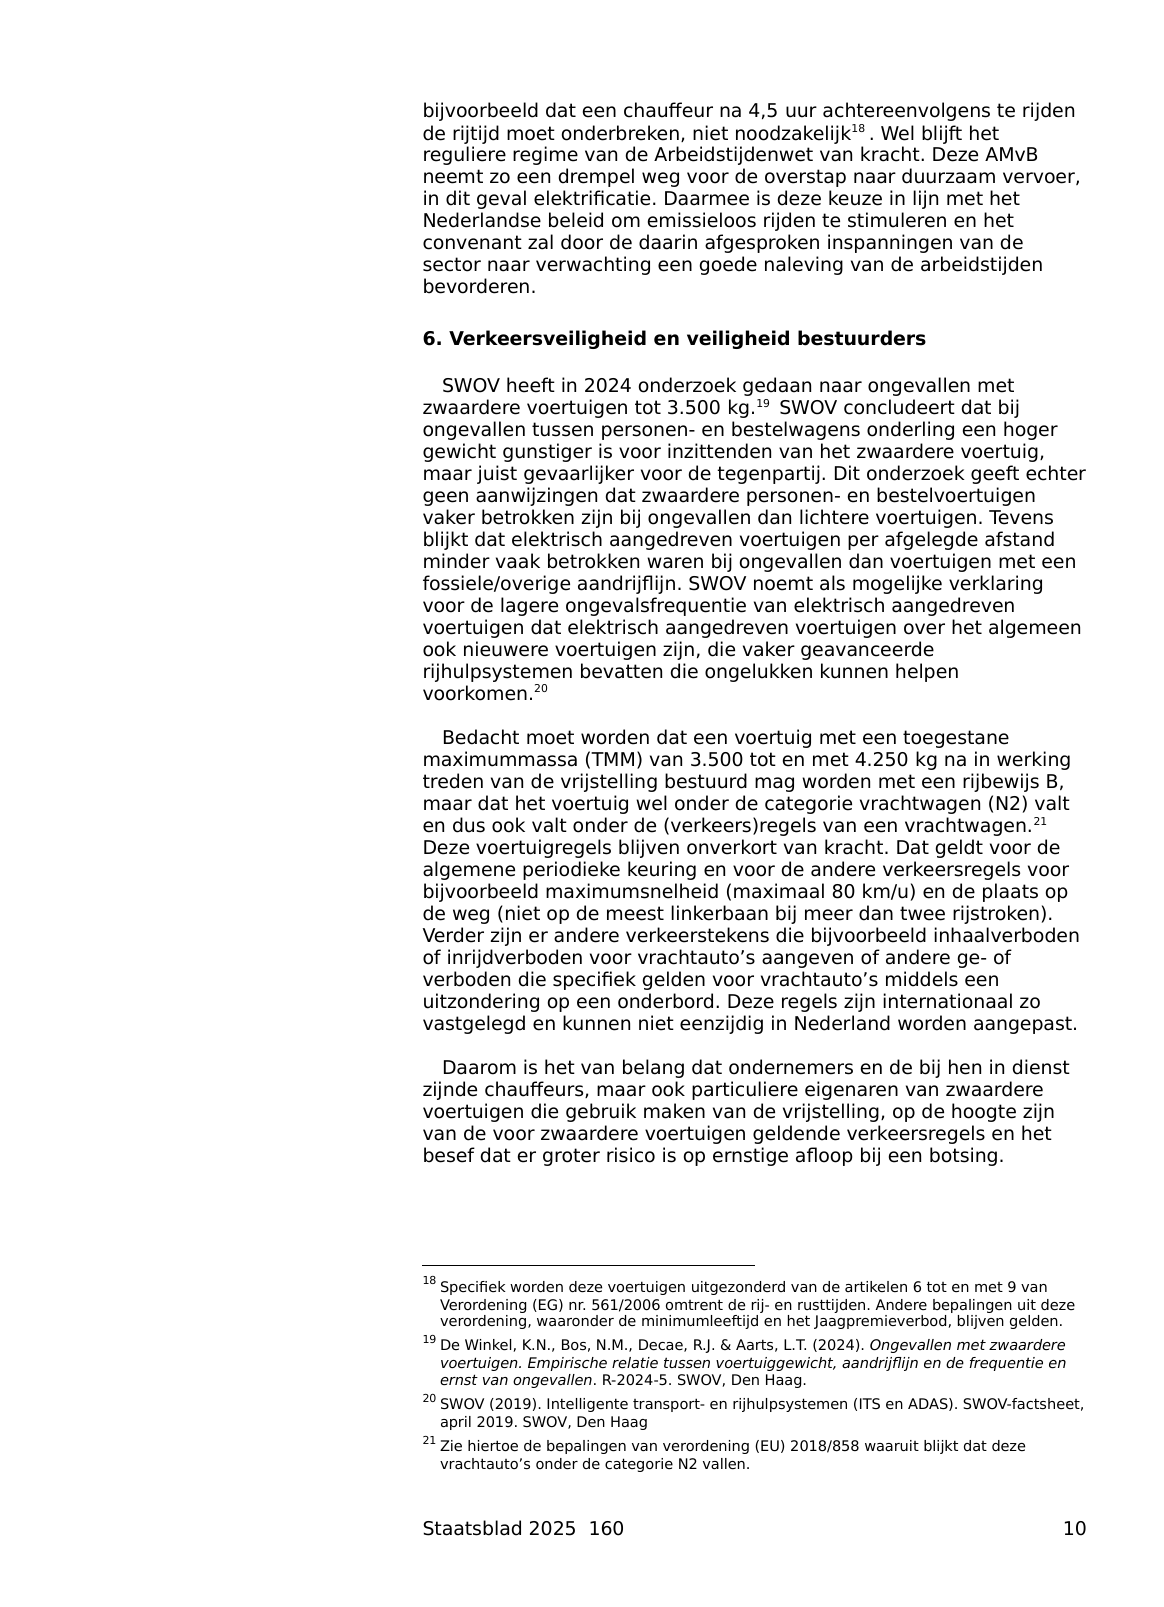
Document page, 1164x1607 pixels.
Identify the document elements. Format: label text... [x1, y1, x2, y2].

text SWOV (2019). Intelligente transport- en rijhulpsystemen (ITS en ADAS). SWOV-factsheet, april 2019. SWOV, Den Haag [422, 1392, 1087, 1431]
subtitle 6. Verkeersveiligheid en veiligheid bestuurders [422, 328, 1087, 350]
text Bedacht moet worden dat een voertuig met een toegestane maximummassa (TMM) van 3.500 tot en met 4.250 kg na in werking treden van de vrijstelling bestuurd mag worden met een rijbewijs B, maar dat het voertuig wel onder de categorie vrachtwagen (N2) valt en dus ook valt onder de (verkeers)regels van een vrachtwagen. Deze voertuigregels blijven onverkort van kracht. Dat geldt voor de algemene periodieke keuring en voor de andere verkeersregels voor bijvoorbeeld maximumsnelheid (maximaal 80 km/u) en de plaats op de weg (niet op de meest linkerbaan bij meer dan twee rijstroken). Verder zijn er andere verkeerstekens die bijvoorbeeld inhaalverboden of inrijdverboden voor vrachtauto’s aangeven of andere ge- of verboden die specifiek gelden voor vrachtauto’s middels een uitzondering op een onderbord. Deze regels zijn internationaal zo vastgelegd en kunnen niet eenzijdig in Nederland worden aangepast. [422, 727, 1087, 1035]
text bijvoorbeeld dat een chauffeur na 4,5 uur achtereenvolgens te rijden de rijtijd moet onderbreken, niet noodzakelijk. Wel blijft het reguliere regime van de Arbeidstijdenwet van kracht. Deze AMvB neemt zo een drempel weg voor de overstap naar duurzaam vervoer, in dit geval elektrificatie. Daarmee is deze keuze in lijn met het Nederlandse beleid om emissieloos rijden te stimuleren en het convenant zal door de daarin afgesproken inspanningen van de sector naar verwachting een goede naleving van de arbeidstijden bevorderen. [422, 100, 1087, 298]
text De Winkel, K.N., Bos, N.M., Decae, R.J. & Aarts, L.T. (2024). Ongevallen met zwaardere voertuigen. Empirische relatie tussen voertuiggewicht, aandrijflijn en de frequentie en ernst van ongevallen. R-2024-5. SWOV, Den Haag. [422, 1333, 1087, 1389]
text Daarom is het van belang dat ondernemers en de bij hen in dienst zijnde chauffeurs, maar ook particuliere eigenaren van zwaardere voertuigen die gebruik maken van de vrijstelling, op de hoogte zijn van de voor zwaardere voertuigen geldende verkeersregels en het besef dat er groter risico is op ernstige afloop bij een botsing. [422, 1057, 1087, 1167]
text Specifiek worden deze voertuigen uitgezonderd van de artikelen 6 tot en met 9 van Verordening (EG) nr. 561/2006 omtrent de rij- en rusttijden. Andere bepalingen uit deze verordening, waaronder de minimumleeftijd en het Jaagpremieverbod, blijven gelden. [422, 1274, 1087, 1330]
text SWOV heeft in 2024 onderzoek gedaan naar ongevallen met zwaardere voertuigen tot 3.500 kg. SWOV concludeert dat bij ongevallen tussen personen- en bestelwagens onderling een hoger gewicht gunstiger is voor inzittenden van het zwaardere voertuig, maar juist gevaarlijker voor de tegenpartij. Dit onderzoek geeft echter geen aanwijzingen dat zwaardere personen- en bestelvoertuigen vaker betrokken zijn bij ongevallen dan lichtere voertuigen. Tevens blijkt dat elektrisch aangedreven voertuigen per afgelegde afstand minder vaak betrokken waren bij ongevallen dan voertuigen met een fossiele/overige aandrijflijn. SWOV noemt als mogelijke verklaring voor de lagere ongevalsfrequentie van elektrisch aangedreven voertuigen dat elektrisch aangedreven voertuigen over het algemeen ook nieuwere voertuigen zijn, die vaker geavanceerde rijhulpsystemen bevatten die ongelukken kunnen helpen voorkomen. [422, 375, 1087, 705]
text Zie hiertoe de bepalingen van verordening (EU) 2018/858 waaruit blijkt dat deze vrachtauto’s onder de categorie N2 vallen. [422, 1434, 1087, 1473]
